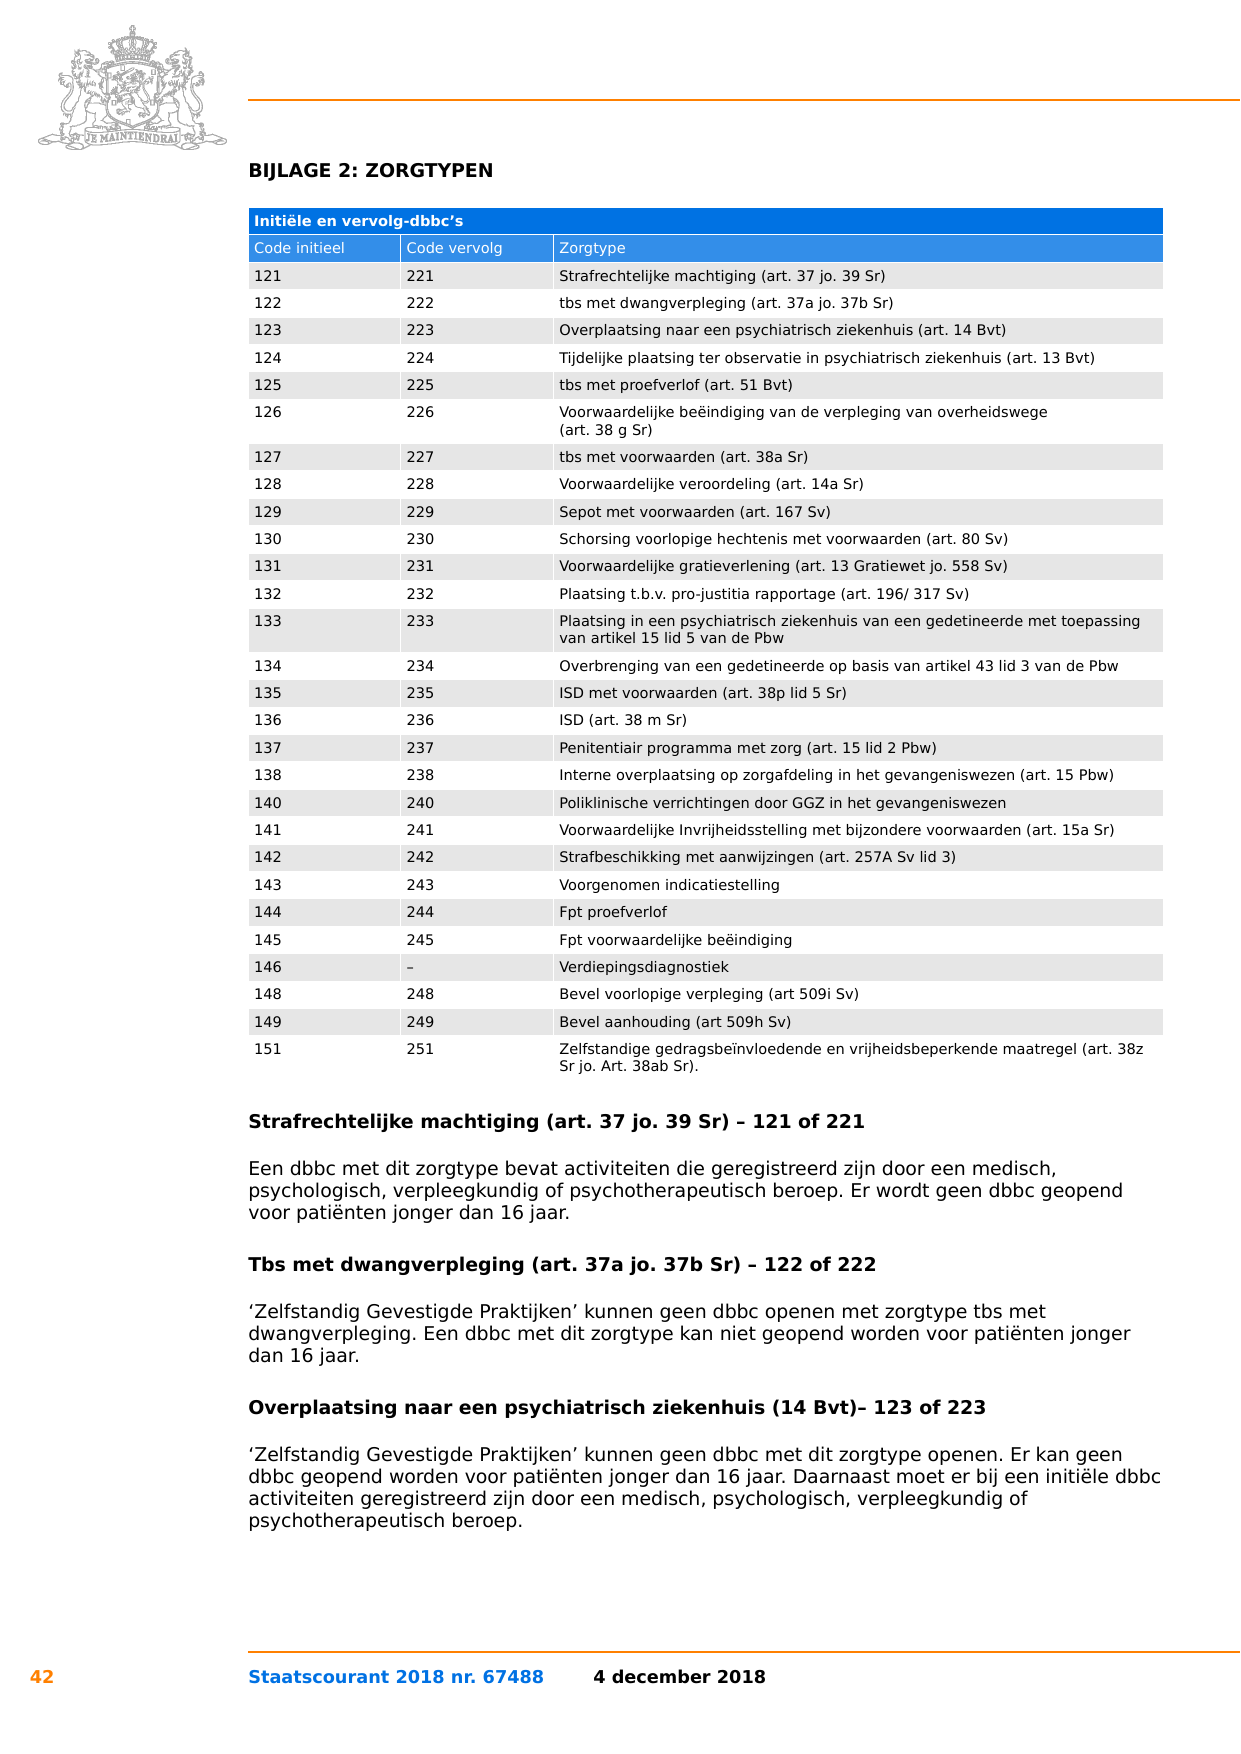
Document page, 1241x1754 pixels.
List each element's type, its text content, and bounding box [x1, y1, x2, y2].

table_cell 138 [249, 763, 400, 789]
table_cell 144 [249, 899, 400, 926]
table_cell 141 [249, 817, 400, 843]
table_cell 126 [249, 400, 400, 443]
table_cell 227 [401, 444, 553, 470]
table_cell 222 [401, 290, 553, 316]
table_cell 127 [249, 444, 400, 470]
table_cell Voorgenomen indicatiestelling [554, 872, 1163, 898]
table_cell 221 [401, 263, 553, 289]
text ‘Zelfstandig Gevestigde Praktijken’ kunnen geen dbbc openen met zorgtype tbs met dwangverpleging. Een dbbc met dit zorgtype kan niet geopend worden voor patiënten jonger dan 16 jaar. [248, 1301, 1163, 1367]
table_cell Overbrenging van een gedetineerde op basis van artikel 43 lid 3 van de Pbw [554, 653, 1163, 679]
table_cell 232 [401, 581, 553, 607]
table_cell – [401, 954, 553, 981]
table_cell Strafbeschikking met aanwijzingen (art. 257A Sv lid 3) [554, 845, 1163, 871]
subtitle Overplaatsing naar een psychiatrisch ziekenhuis (14 Bvt)– 123 of 223 [248, 1397, 1163, 1418]
table_cell Schorsing voorlopige hechtenis met voorwaarden (art. 80 Sv) [554, 526, 1163, 553]
table_cell 248 [401, 982, 553, 1008]
table_cell 230 [401, 526, 553, 553]
table_cell 225 [401, 372, 553, 399]
table_cell Bevel voorlopige verpleging (art 509i Sv) [554, 982, 1163, 1008]
table_cell 136 [249, 708, 400, 734]
table_cell 241 [401, 817, 553, 843]
table_cell 134 [249, 653, 400, 679]
text Een dbbc met dit zorgtype bevat activiteiten die geregistreerd zijn door een medisch, psychologisch, verpleegkundig of psychotherapeutisch beroep. Er wordt geen dbbc geopend voor patiënten jonger dan 16 jaar. [248, 1158, 1163, 1224]
table_cell 231 [401, 554, 553, 580]
table_cell 133 [249, 609, 400, 652]
table_cell Voorwaardelijke Invrijheidsstelling met bijzondere voorwaarden (art. 15a Sr) [554, 817, 1163, 843]
table_cell 235 [401, 680, 553, 707]
table_cell 228 [401, 471, 553, 498]
table_cell 245 [401, 927, 553, 953]
table_cell 149 [249, 1009, 400, 1035]
table_cell 244 [401, 899, 553, 926]
table_cell 223 [401, 318, 553, 344]
table_cell Interne overplaatsing op zorgafdeling in het gevangeniswezen (art. 15 Pbw) [554, 763, 1163, 789]
table_cell 236 [401, 708, 553, 734]
table_cell Overplaatsing naar een psychiatrisch ziekenhuis (art. 14 Bvt) [554, 318, 1163, 344]
table_cell Fpt proefverlof [554, 899, 1163, 926]
table_cell 125 [249, 372, 400, 399]
table_cell 233 [401, 609, 553, 652]
table_cell tbs met voorwaarden (art. 38a Sr) [554, 444, 1163, 470]
table_cell 238 [401, 763, 553, 789]
table_cell 243 [401, 872, 553, 898]
table_cell Plaatsing in een psychiatrisch ziekenhuis van een gedetineerde met toepassing van artikel 15 lid 5 van de Pbw [554, 609, 1163, 652]
table_cell Strafrechtelijke machtiging (art. 37 jo. 39 Sr) [554, 263, 1163, 289]
table_cell 140 [249, 790, 400, 816]
table_cell 135 [249, 680, 400, 707]
table_cell 251 [401, 1036, 553, 1080]
table_cell Voorwaardelijke veroordeling (art. 14a Sr) [554, 471, 1163, 498]
table_cell 240 [401, 790, 553, 816]
table_cell 145 [249, 927, 400, 953]
table_cell 242 [401, 845, 553, 871]
table_cell Tijdelijke plaatsing ter observatie in psychiatrisch ziekenhuis (art. 13 Bvt) [554, 345, 1163, 371]
table_cell Plaatsing t.b.v. pro-justitia rapportage (art. 196/ 317 Sv) [554, 581, 1163, 607]
table_cell Penitentiair programma met zorg (art. 15 lid 2 Pbw) [554, 735, 1163, 761]
text ‘Zelfstandig Gevestigde Praktijken’ kunnen geen dbbc met dit zorgtype openen. Er kan geen dbbc geopend worden voor patiënten jonger dan 16 jaar. Daarnaast moet er bij een initiële dbbc activiteiten geregistreerd zijn door een medisch, psychologisch, verpleegkundig of psychotherapeutisch beroep. [248, 1443, 1163, 1531]
table_cell 143 [249, 872, 400, 898]
table_cell 226 [401, 400, 553, 443]
table_cell Bevel aanhouding (art 509h Sv) [554, 1009, 1163, 1035]
table_cell Sepot met voorwaarden (art. 167 Sv) [554, 499, 1163, 525]
table_cell 121 [249, 263, 400, 289]
table_cell tbs met dwangverpleging (art. 37a jo. 37b Sr) [554, 290, 1163, 316]
table_cell Voorwaardelijke gratieverlening (art. 13 Gratiewet jo. 558 Sv) [554, 554, 1163, 580]
table_cell 224 [401, 345, 553, 371]
table_cell 129 [249, 499, 400, 525]
table_cell 151 [249, 1036, 400, 1080]
table_cell 142 [249, 845, 400, 871]
table_cell 130 [249, 526, 400, 553]
table_cell 128 [249, 471, 400, 498]
table_cell Voorwaardelijke beëindiging van de verpleging van overheidswege (art. 38 g Sr) [554, 400, 1163, 443]
table_cell Verdiepingsdiagnostiek [554, 954, 1163, 981]
table_cell 131 [249, 554, 400, 580]
table_cell 132 [249, 581, 400, 607]
table_cell 146 [249, 954, 400, 981]
subtitle Strafrechtelijke machtiging (art. 37 jo. 39 Sr) – 121 of 221 [248, 1111, 1163, 1133]
table_cell Fpt voorwaardelijke beëindiging [554, 927, 1163, 953]
subtitle Tbs met dwangverpleging (art. 37a jo. 37b Sr) – 122 of 222 [248, 1254, 1163, 1276]
table_cell ISD (art. 38 m Sr) [554, 708, 1163, 734]
table_cell Code initieel [249, 235, 400, 262]
table_cell 237 [401, 735, 553, 761]
table_cell 123 [249, 318, 400, 344]
table_cell Zorgtype [554, 235, 1163, 262]
table_header Initiële en vervolg-dbbc’s [249, 208, 1163, 234]
picture [38, 25, 227, 150]
table_cell 229 [401, 499, 553, 525]
table_cell Zelfstandige gedragsbeïnvloedende en vrijheidsbeperkende maatregel (art. 38z Sr jo. Art. 38ab Sr). [554, 1036, 1163, 1080]
subtitle BIJLAGE 2: ZORGTYPEN [248, 160, 1163, 182]
table_cell 122 [249, 290, 400, 316]
table_cell tbs met proefverlof (art. 51 Bvt) [554, 372, 1163, 399]
table_cell 148 [249, 982, 400, 1008]
table_cell ISD met voorwaarden (art. 38p lid 5 Sr) [554, 680, 1163, 707]
table_cell 249 [401, 1009, 553, 1035]
table_cell Code vervolg [401, 235, 553, 262]
table_cell Poliklinische verrichtingen door GGZ in het gevangeniswezen [554, 790, 1163, 816]
table_cell 124 [249, 345, 400, 371]
table_cell 137 [249, 735, 400, 761]
table_cell 234 [401, 653, 553, 679]
